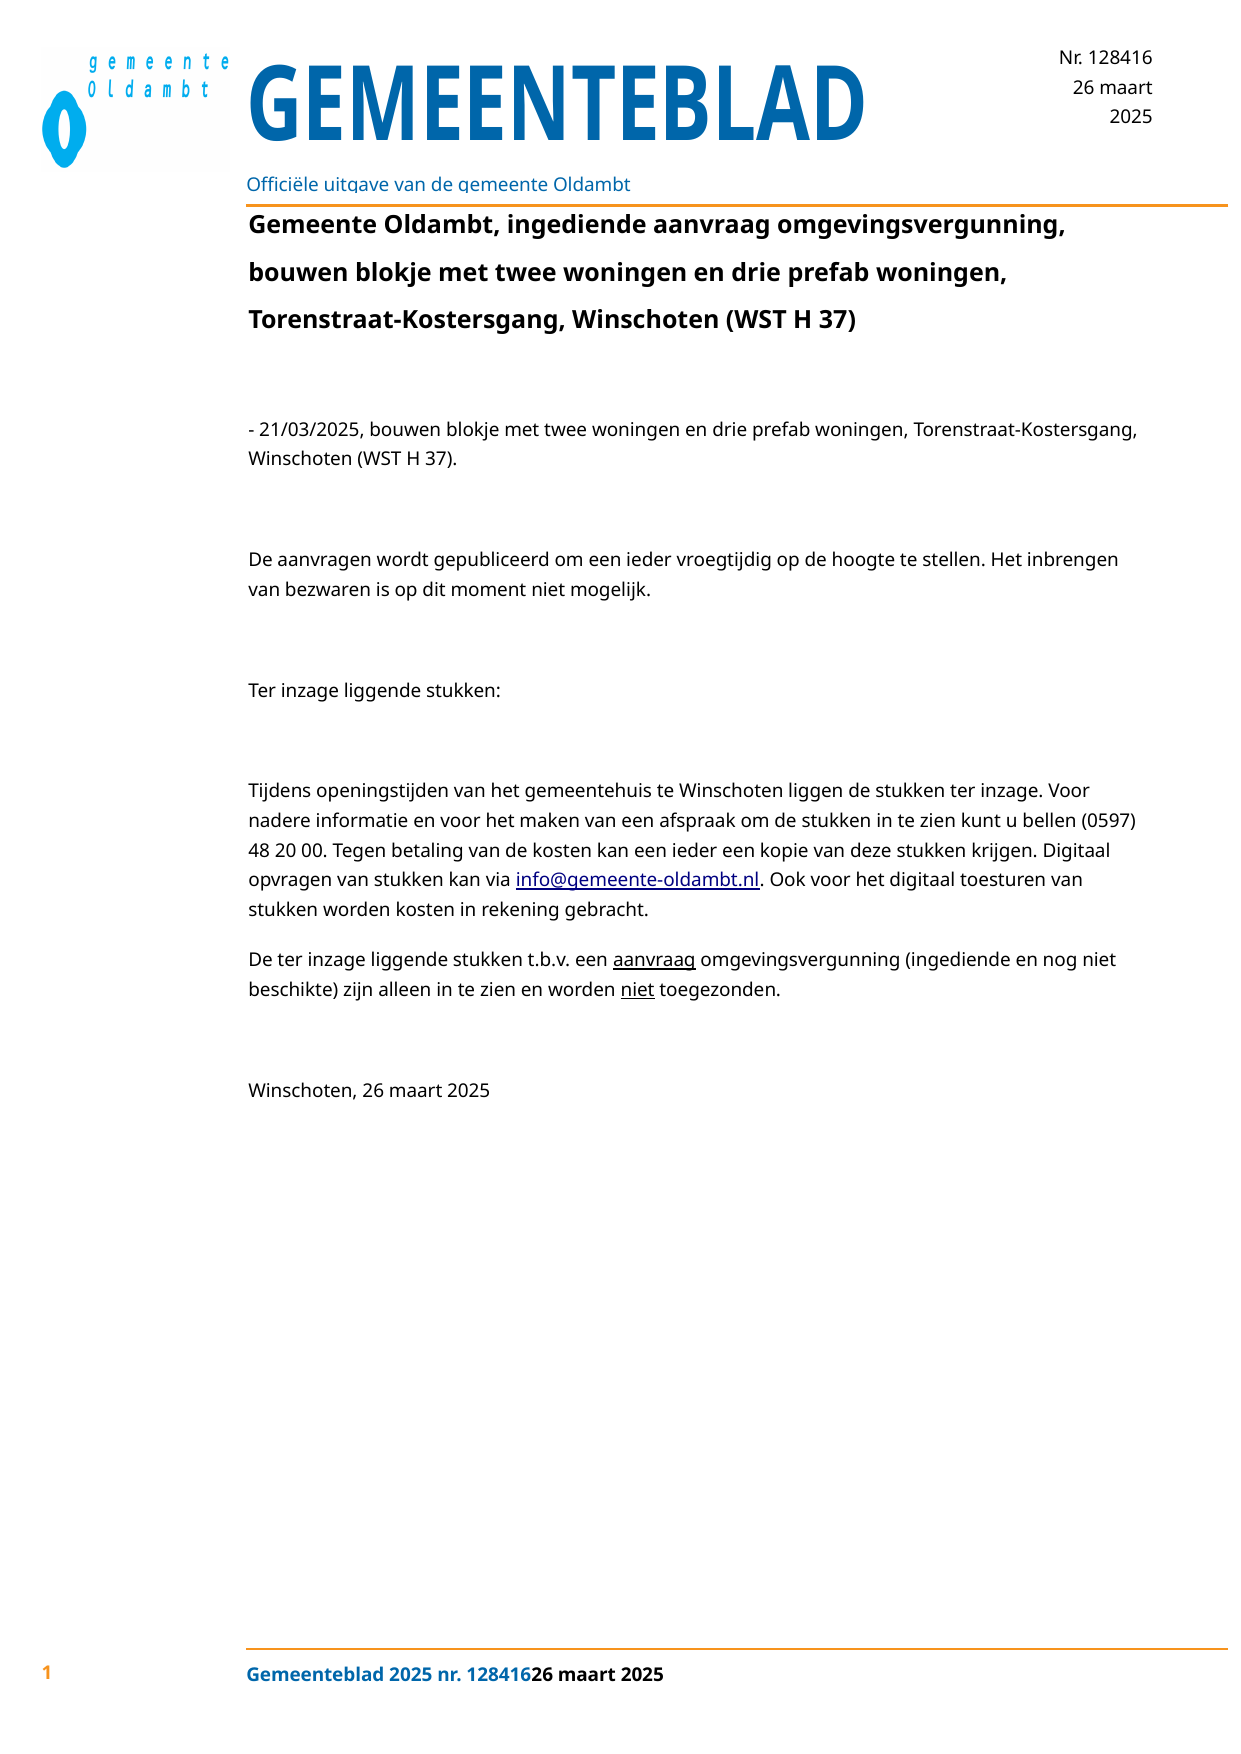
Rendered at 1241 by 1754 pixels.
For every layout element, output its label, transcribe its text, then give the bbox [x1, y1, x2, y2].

text De ter inzage liggende stukken t.b.v. een aanvraag omgevingsvergunning (ingediende en nog niet beschikte) zijn alleen in te zien en worden niet toegezonden. [248, 946, 1152, 1002]
text Ter inzage liggende stukken: [248, 677, 1152, 702]
picture [41, 47, 231, 172]
text Gemeente Oldambt, ingediende aanvraag omgevingsvergunning, bouwen blokje met twee woningen en drie prefab woningen, Torenstraat-Kostersgang, Winschoten (WST H 37) [248, 207, 1152, 336]
text Tijdens openingstijden van het gemeentehuis te Winschoten liggen de stukken ter inzage. Voor nadere informatie en voor het maken van een afspraak om de stukken in te zien kunt u bellen (0597) 48 20 00. Tegen betaling van de kosten kan een ieder een kopie van deze stukken krijgen. Digitaal opvragen van stukken kan via info@gemeente-oldambt.nl. Ook voor het digitaal toesturen van stukken worden kosten in rekening gebracht. [248, 778, 1152, 922]
text Winschoten, 26 maart 2025 [248, 1077, 1152, 1102]
text - 21/03/2025, bouwen blokje met twee woningen en drie prefab woningen, Torenstraat-Kostersgang, Winschoten (WST H 37). [248, 416, 1152, 471]
text De aanvragen wordt gepubliceerd om een ieder vroegtijdig op de hoogte te stellen. Het inbrengen van bezwaren is op dit moment niet mogelijk. [248, 546, 1152, 602]
